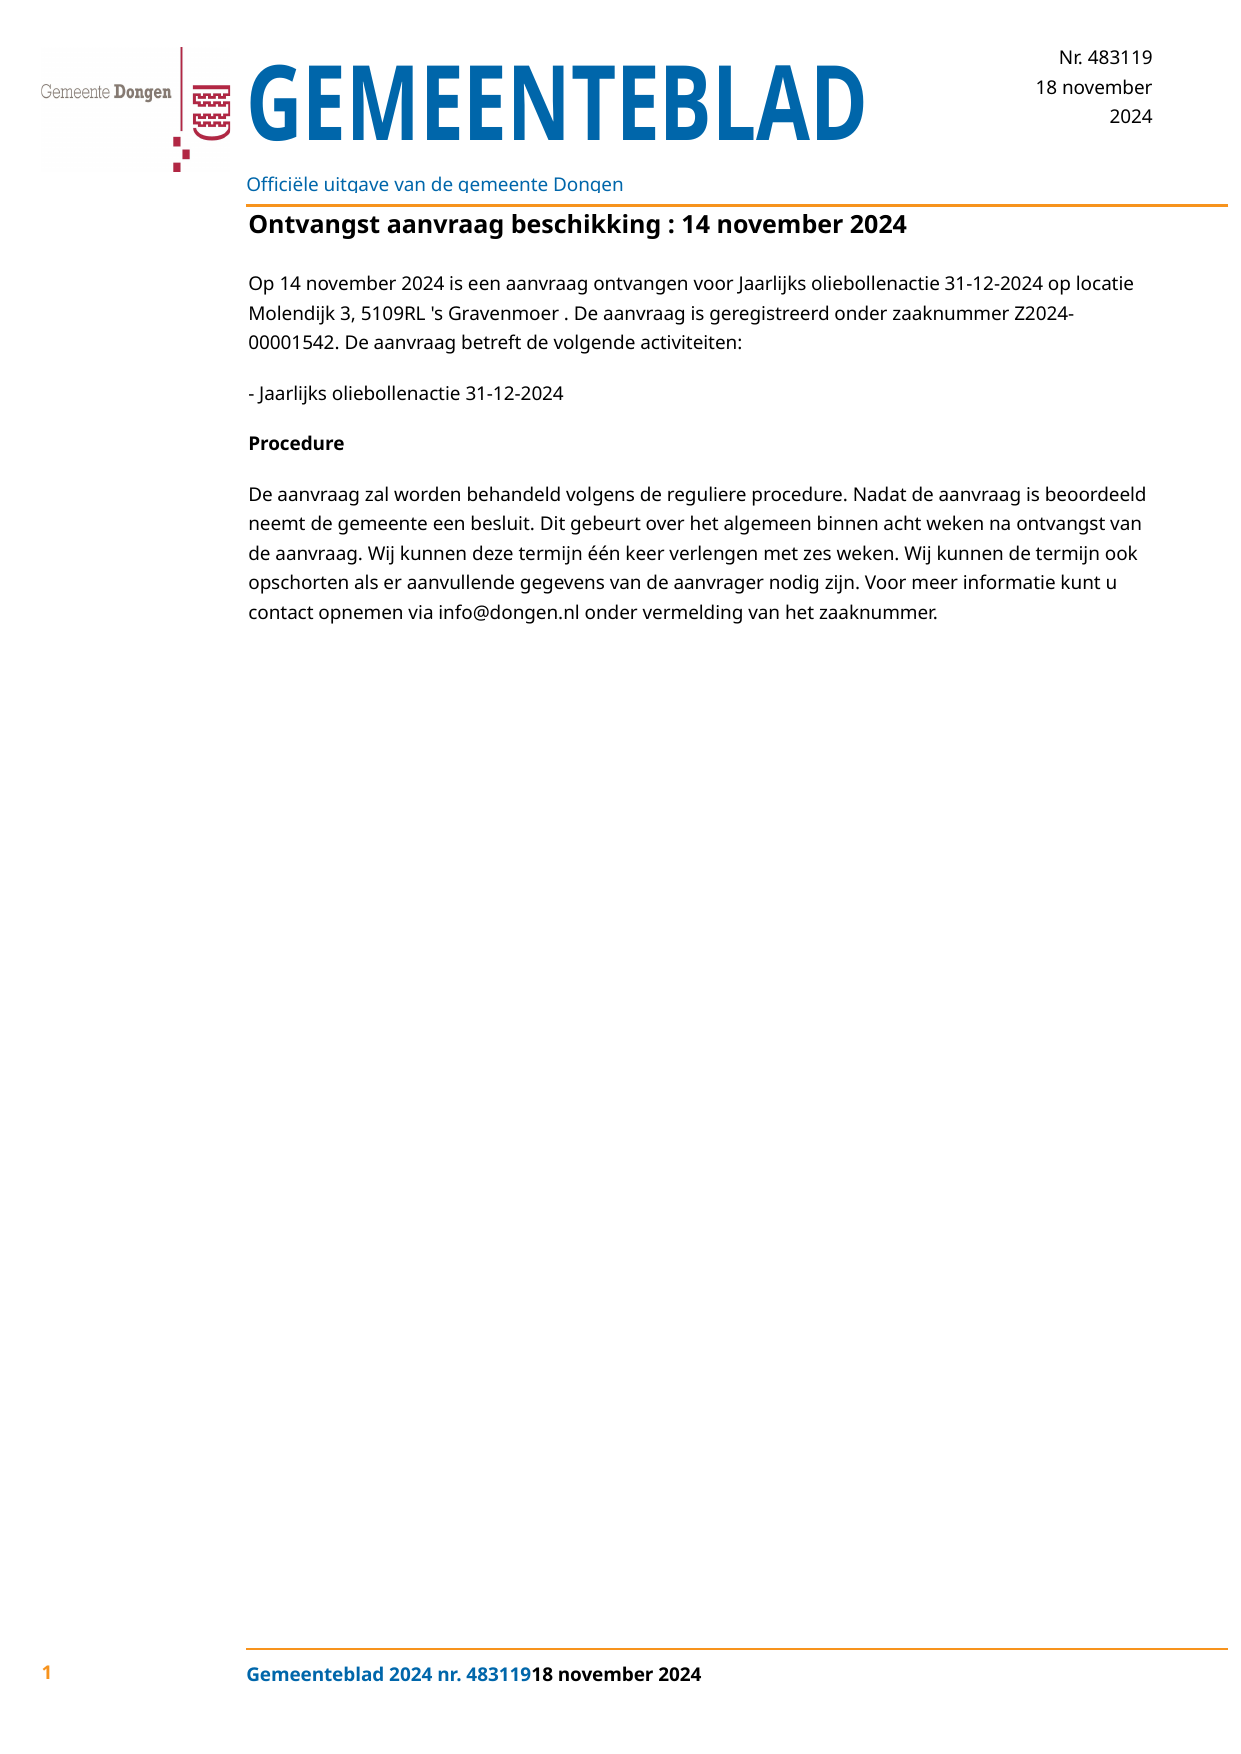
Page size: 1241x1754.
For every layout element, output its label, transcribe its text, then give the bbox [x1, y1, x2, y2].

text - Jaarlijks oliebollenactie 31-12-2024 [248, 380, 1152, 406]
text Procedure [248, 430, 1152, 456]
text De aanvraag zal worden behandeld volgens de reguliere procedure. Nadat de aanvraag is beoordeeld neemt de gemeente een besluit. Dit gebeurt over het algemeen binnen acht weken na ontvangst van de aanvraag. Wij kunnen deze termijn één keer verlengen met zes weken. Wij kunnen de termijn ook opschorten als er aanvullende gegevens van de aanvrager nodig zijn. Voor meer informatie kunt u contact opnemen via info@dongen.nl onder vermelding van het zaaknummer. [248, 481, 1152, 625]
picture [41, 47, 231, 172]
text Ontvangst aanvraag beschikking : 14 november 2024 [248, 207, 1152, 241]
text Op 14 november 2024 is een aanvraag ontvangen voor Jaarlijks oliebollenactie 31-12-2024 op locatie Molendijk 3, 5109RL 's Gravenmoer . De aanvraag is geregistreerd onder zaaknummer Z2024-00001542. De aanvraag betreft de volgende activiteiten: [248, 270, 1152, 355]
